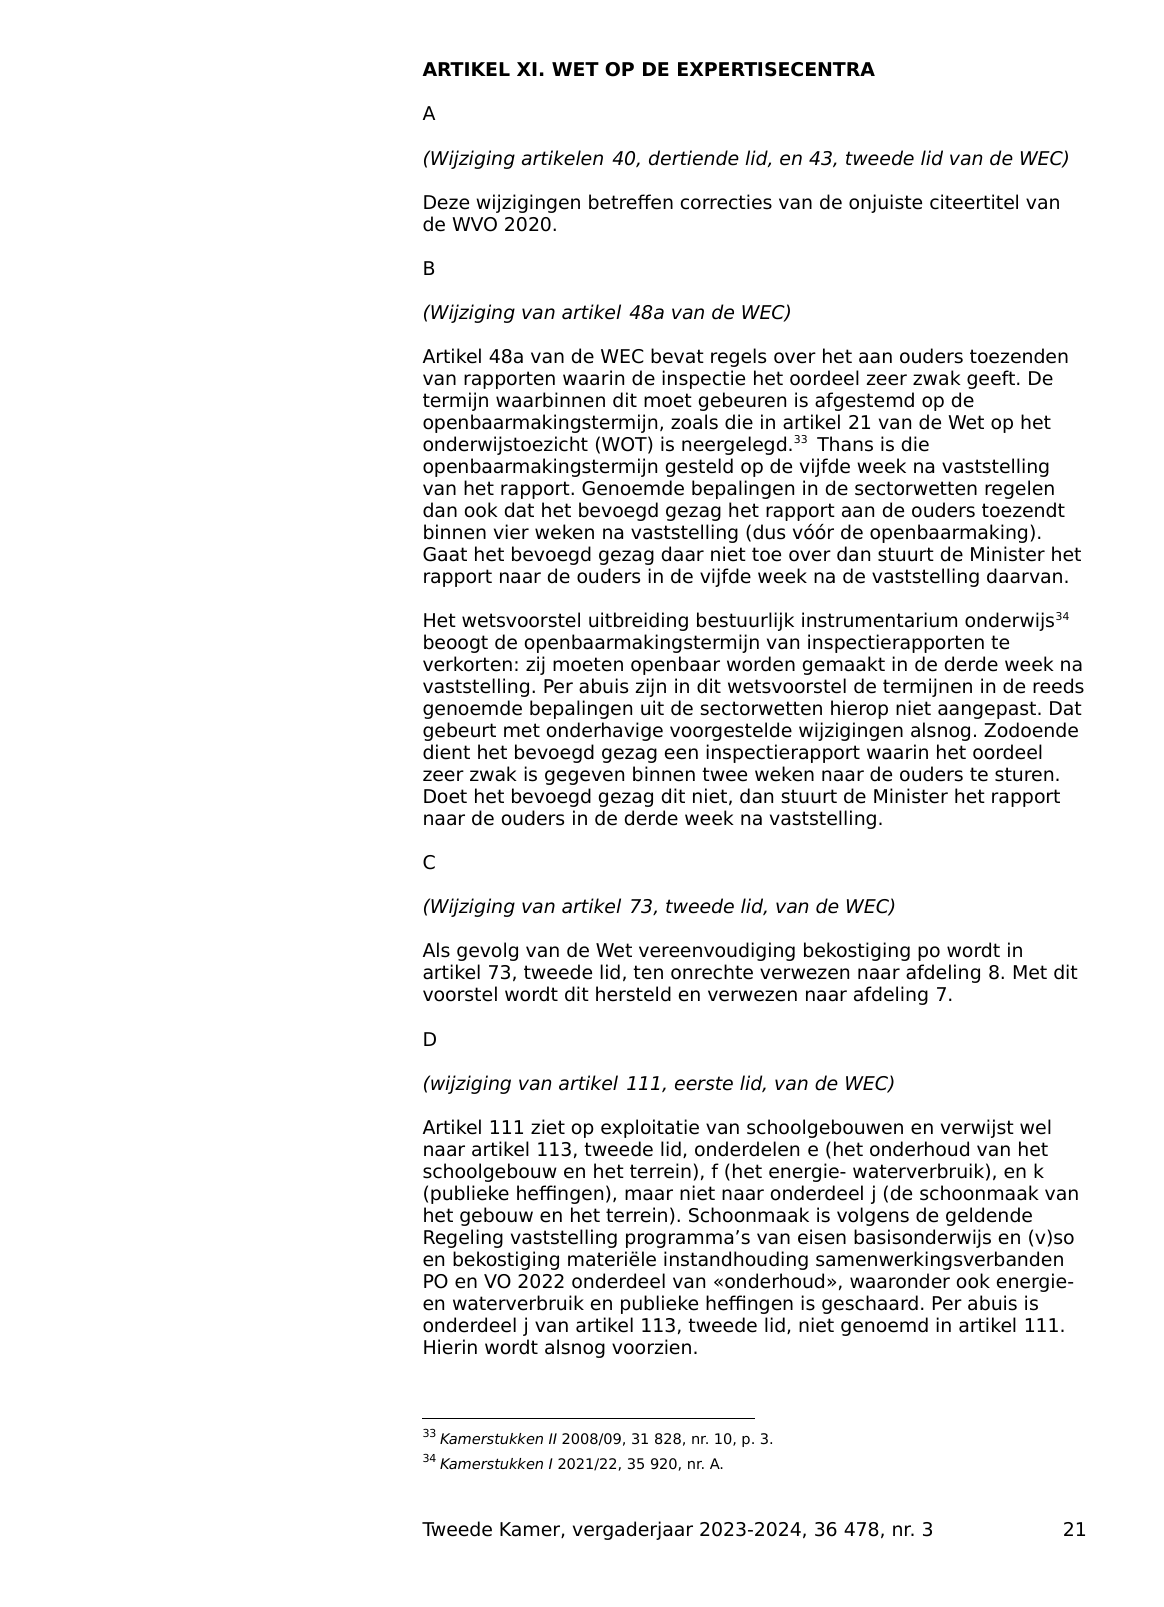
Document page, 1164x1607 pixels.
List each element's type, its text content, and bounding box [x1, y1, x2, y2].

subtitle (Wijziging van artikel 73, tweede lid, van de WEC) [422, 896, 1087, 918]
subtitle (Wijziging artikelen 40, dertiende lid, en 43, tweede lid van de WEC) [422, 147, 1087, 169]
subtitle D [422, 1028, 1087, 1050]
subtitle B [422, 258, 1087, 280]
subtitle ARTIKEL XI. WET OP DE EXPERTISECENTRA [422, 59, 1087, 81]
text Artikel 48a van de WEC bevat regels over het aan ouders toezenden van rapporten waarin de inspectie het oordeel zeer zwak geeft. De termijn waarbinnen dit moet gebeuren is afgestemd op de openbaarmakingstermijn, zoals die in artikel 21 van de Wet op het onderwijstoezicht (WOT) is neergelegd. Thans is die openbaarmakingstermijn gesteld op de vijfde week na vaststelling van het rapport. Genoemde bepalingen in de sectorwetten regelen dan ook dat het bevoegd gezag het rapport aan de ouders toezendt binnen vier weken na vaststelling (dus vóór de openbaarmaking). Gaat het bevoegd gezag daar niet toe over dan stuurt de Minister het rapport naar de ouders in de vijfde week na de vaststelling daarvan. [422, 346, 1087, 588]
text Artikel 111 ziet op exploitatie van schoolgebouwen en verwijst wel naar artikel 113, tweede lid, onderdelen e (het onderhoud van het schoolgebouw en het terrein), f (het energie- waterverbruik), en k (publieke heffingen), maar niet naar onderdeel j (de schoonmaak van het gebouw en het terrein). Schoonmaak is volgens de geldende Regeling vaststelling programma’s van eisen basisonderwijs en (v)so en bekostiging materiële instandhouding samenwerkingsverbanden PO en VO 2022 onderdeel van «onderhoud», waaronder ook energie- en waterverbruik en publieke heffingen is geschaard. Per abuis is onderdeel j van artikel 113, tweede lid, niet genoemd in artikel 111. Hierin wordt alsnog voorzien. [422, 1117, 1087, 1358]
subtitle C [422, 852, 1087, 874]
subtitle (Wijziging van artikel 48a van de WEC) [422, 302, 1087, 324]
text Het wetsvoorstel uitbreiding bestuurlijk instrumentarium onderwijs beoogt de openbaarmakingstermijn van inspectierapporten te verkorten: zij moeten openbaar worden gemaakt in de derde week na vaststelling. Per abuis zijn in dit wetsvoorstel de termijnen in de reeds genoemde bepalingen uit de sectorwetten hierop niet aangepast. Dat gebeurt met onderhavige voorgestelde wijzigingen alsnog. Zodoende dient het bevoegd gezag een inspectierapport waarin het oordeel zeer zwak is gegeven binnen twee weken naar de ouders te sturen. Doet het bevoegd gezag dit niet, dan stuurt de Minister het rapport naar de ouders in de derde week na vaststelling. [422, 610, 1087, 830]
text Kamerstukken I 2021/22, 35 920, nr. A. [422, 1452, 1087, 1474]
text Deze wijzigingen betreffen correcties van de onjuiste citeertitel van de WVO 2020. [422, 192, 1087, 236]
text Als gevolg van de Wet vereenvoudiging bekostiging po wordt in artikel 73, tweede lid, ten onrechte verwezen naar afdeling 8. Met dit voorstel wordt dit hersteld en verwezen naar afdeling 7. [422, 940, 1087, 1006]
subtitle A [422, 103, 1087, 125]
subtitle (wijziging van artikel 111, eerste lid, van de WEC) [422, 1073, 1087, 1094]
text Kamerstukken II 2008/09, 31 828, nr. 10, p. 3. [422, 1427, 1087, 1449]
